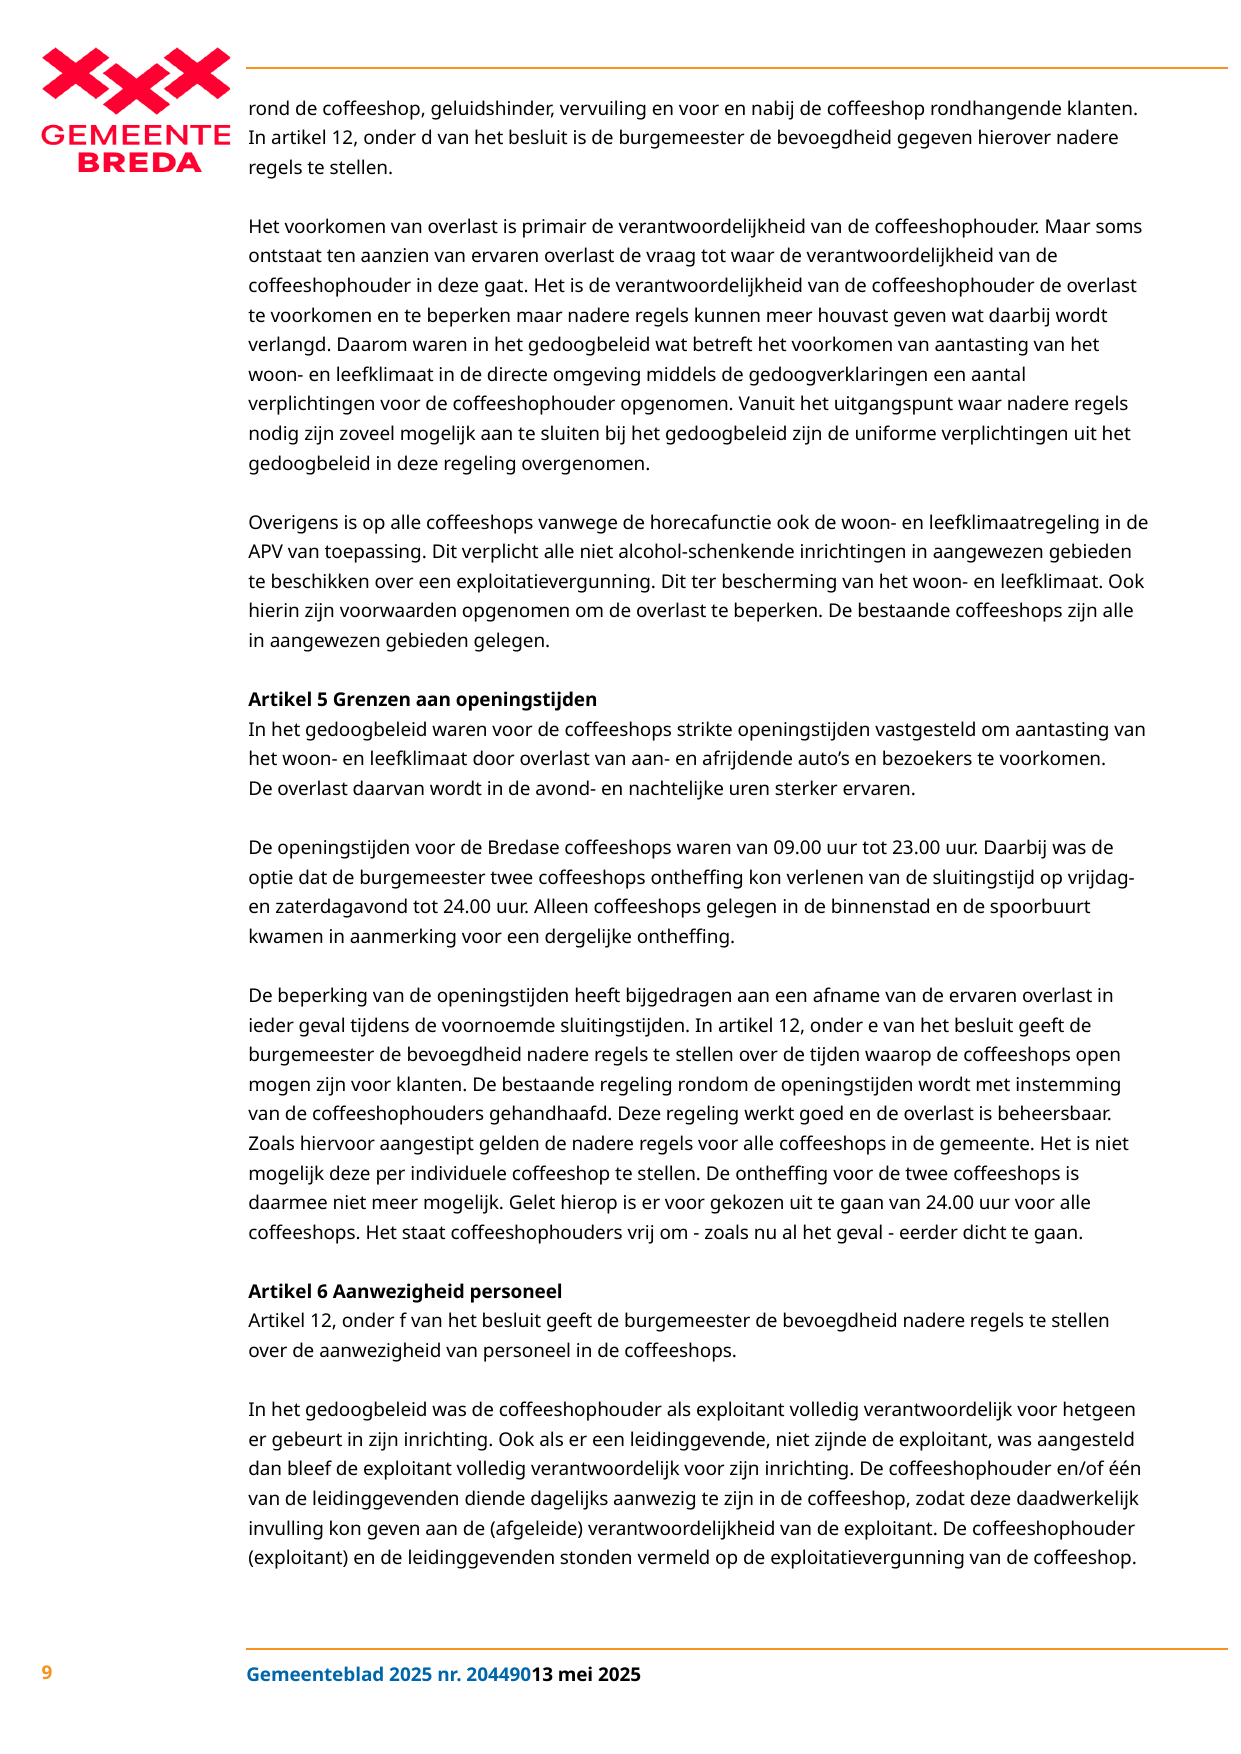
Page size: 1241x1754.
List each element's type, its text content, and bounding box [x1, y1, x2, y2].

text De overlast daarvan wordt in de avond- en nachtelijke uren sterker ervaren. [248, 775, 1152, 801]
text De openingstijden voor de Bredase coffeeshops waren van 09.00 uur tot 23.00 uur. Daarbij was de optie dat de burgemeester twee coffeeshops ontheffing kon verlenen van de sluitingstijd op vrijdag- en zaterdagavond tot 24.00 uur. Alleen coffeeshops gelegen in de binnenstad en de spoorbuurt kwamen in aanmerking voor een dergelijke ontheffing. [248, 834, 1152, 949]
text In het gedoogbeleid waren voor de coffeeshops strikte openingstijden vastgesteld om aantasting van het woon- en leefklimaat door overlast van aan- en afrijdende auto’s en bezoekers te voorkomen. [248, 716, 1152, 771]
text Het voorkomen van overlast is primair de verantwoordelijkheid van de coffeeshophouder. Maar soms ontstaat ten aanzien van ervaren overlast de vraag tot waar de verantwoordelijkheid van de coffeeshophouder in deze gaat. Het is de verantwoordelijkheid van de coffeeshophouder de overlast te voorkomen en te beperken maar nadere regels kunnen meer houvast geven wat daarbij wordt verlangd. Daarom waren in het gedoogbeleid wat betreft het voorkomen van aantasting van het woon- en leefklimaat in de directe omgeving middels de gedoogverklaringen een aantal verplichtingen voor de coffeeshophouder opgenomen. Vanuit het uitgangspunt waar nadere regels nodig zijn zoveel mogelijk aan te sluiten bij het gedoogbeleid zijn de uniforme verplichtingen uit het gedoogbeleid in deze regeling overgenomen. [248, 213, 1152, 476]
text In het gedoogbeleid was de coffeeshophouder als exploitant volledig verantwoordelijk voor hetgeen er gebeurt in zijn inrichting. Ook als er een leidinggevende, niet zijnde de exploitant, was aangesteld dan bleef de exploitant volledig verantwoordelijk voor zijn inrichting. De coffeeshophouder en/of één van de leidinggevenden diende dagelijks aanwezig te zijn in de coffeeshop, zodat deze daadwerkelijk invulling kon geven aan de (afgeleide) verantwoordelijkheid van de exploitant. De coffeeshophouder (exploitant) en de leidinggevenden stonden vermeld op de exploitatievergunning van de coffeeshop. [248, 1396, 1152, 1570]
picture [41, 47, 231, 172]
text Overigens is op alle coffeeshops vanwege de horecafunctie ook de woon- en leefklimaatregeling in de APV van toepassing. Dit verplicht alle niet alcohol-schenkende inrichtingen in aangewezen gebieden te beschikken over een exploitatievergunning. Dit ter bescherming van het woon- en leefklimaat. Ook hierin zijn voorwaarden opgenomen om de overlast te beperken. De bestaande coffeeshops zijn alle in aangewezen gebieden gelegen. [248, 509, 1152, 653]
text Artikel 12, onder f van het besluit geeft de burgemeester de bevoegdheid nadere regels te stellen over de aanwezigheid van personeel in de coffeeshops. [248, 1308, 1152, 1363]
text Artikel 6 Aanwezigheid personeel [248, 1278, 1152, 1304]
text Artikel 5 Grenzen aan openingstijden [248, 686, 1152, 712]
text De beperking van de openingstijden heeft bijgedragen aan een afname van de ervaren overlast in ieder geval tijdens de voornoemde sluitingstijden. In artikel 12, onder e van het besluit geeft de burgemeester de bevoegdheid nadere regels te stellen over de tijden waarop de coffeeshops open mogen zijn voor klanten. De bestaande regeling rondom de openingstijden wordt met instemming van de coffeeshophouders gehandhaafd. Deze regeling werkt goed en de overlast is beheersbaar. Zoals hiervoor aangestipt gelden de nadere regels voor alle coffeeshops in de gemeente. Het is niet mogelijk deze per individuele coffeeshop te stellen. De ontheffing voor de twee coffeeshops is daarmee niet meer mogelijk. Gelet hierop is er voor gekozen uit te gaan van 24.00 uur voor alle coffeeshops. Het staat coffeeshophouders vrij om - zoals nu al het geval - eerder dicht te gaan. [248, 982, 1152, 1245]
text rond de coffeeshop, geluidshinder, vervuiling en voor en nabij de coffeeshop rondhangende klanten. In artikel 12, onder d van het besluit is de burgemeester de bevoegdheid gegeven hierover nadere regels te stellen. [248, 95, 1152, 180]
